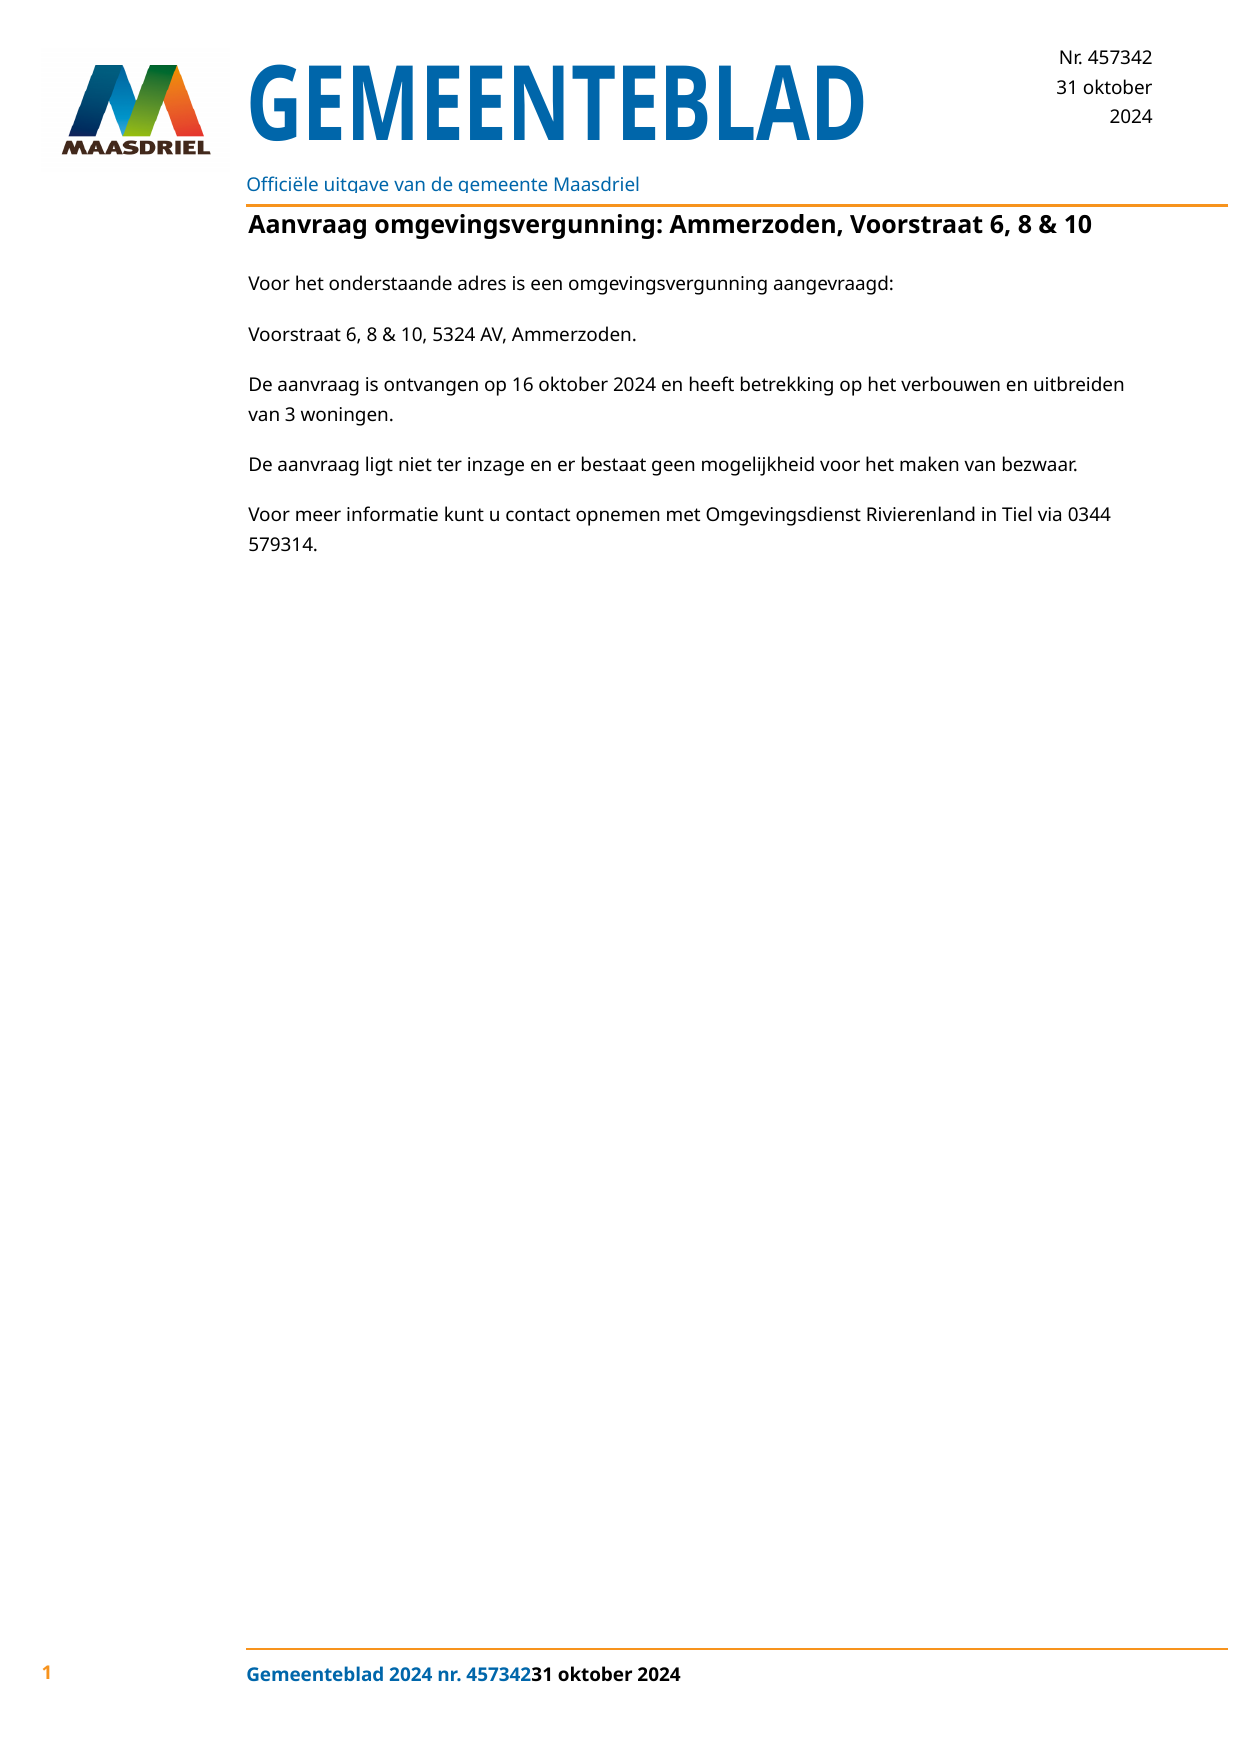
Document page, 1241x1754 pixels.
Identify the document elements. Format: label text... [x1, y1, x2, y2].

picture [41, 47, 231, 172]
text Voor het onderstaande adres is een omgevingsvergunning aangevraagd: [248, 270, 1152, 296]
text Voorstraat 6, 8 & 10, 5324 AV, Ammerzoden. [248, 321, 1152, 346]
text Aanvraag omgevingsvergunning: Ammerzoden, Voorstraat 6, 8 & 10 [248, 207, 1152, 241]
text De aanvraag ligt niet ter inzage en er bestaat geen mogelijkheid voor het maken van bezwaar. [248, 451, 1152, 477]
text De aanvraag is ontvangen op 16 oktober 2024 en heeft betrekking op het verbouwen en uitbreiden van 3 woningen. [248, 371, 1152, 426]
text Voor meer informatie kunt u contact opnemen met Omgevingsdienst Rivierenland in Tiel via 0344 579314. [248, 502, 1152, 557]
